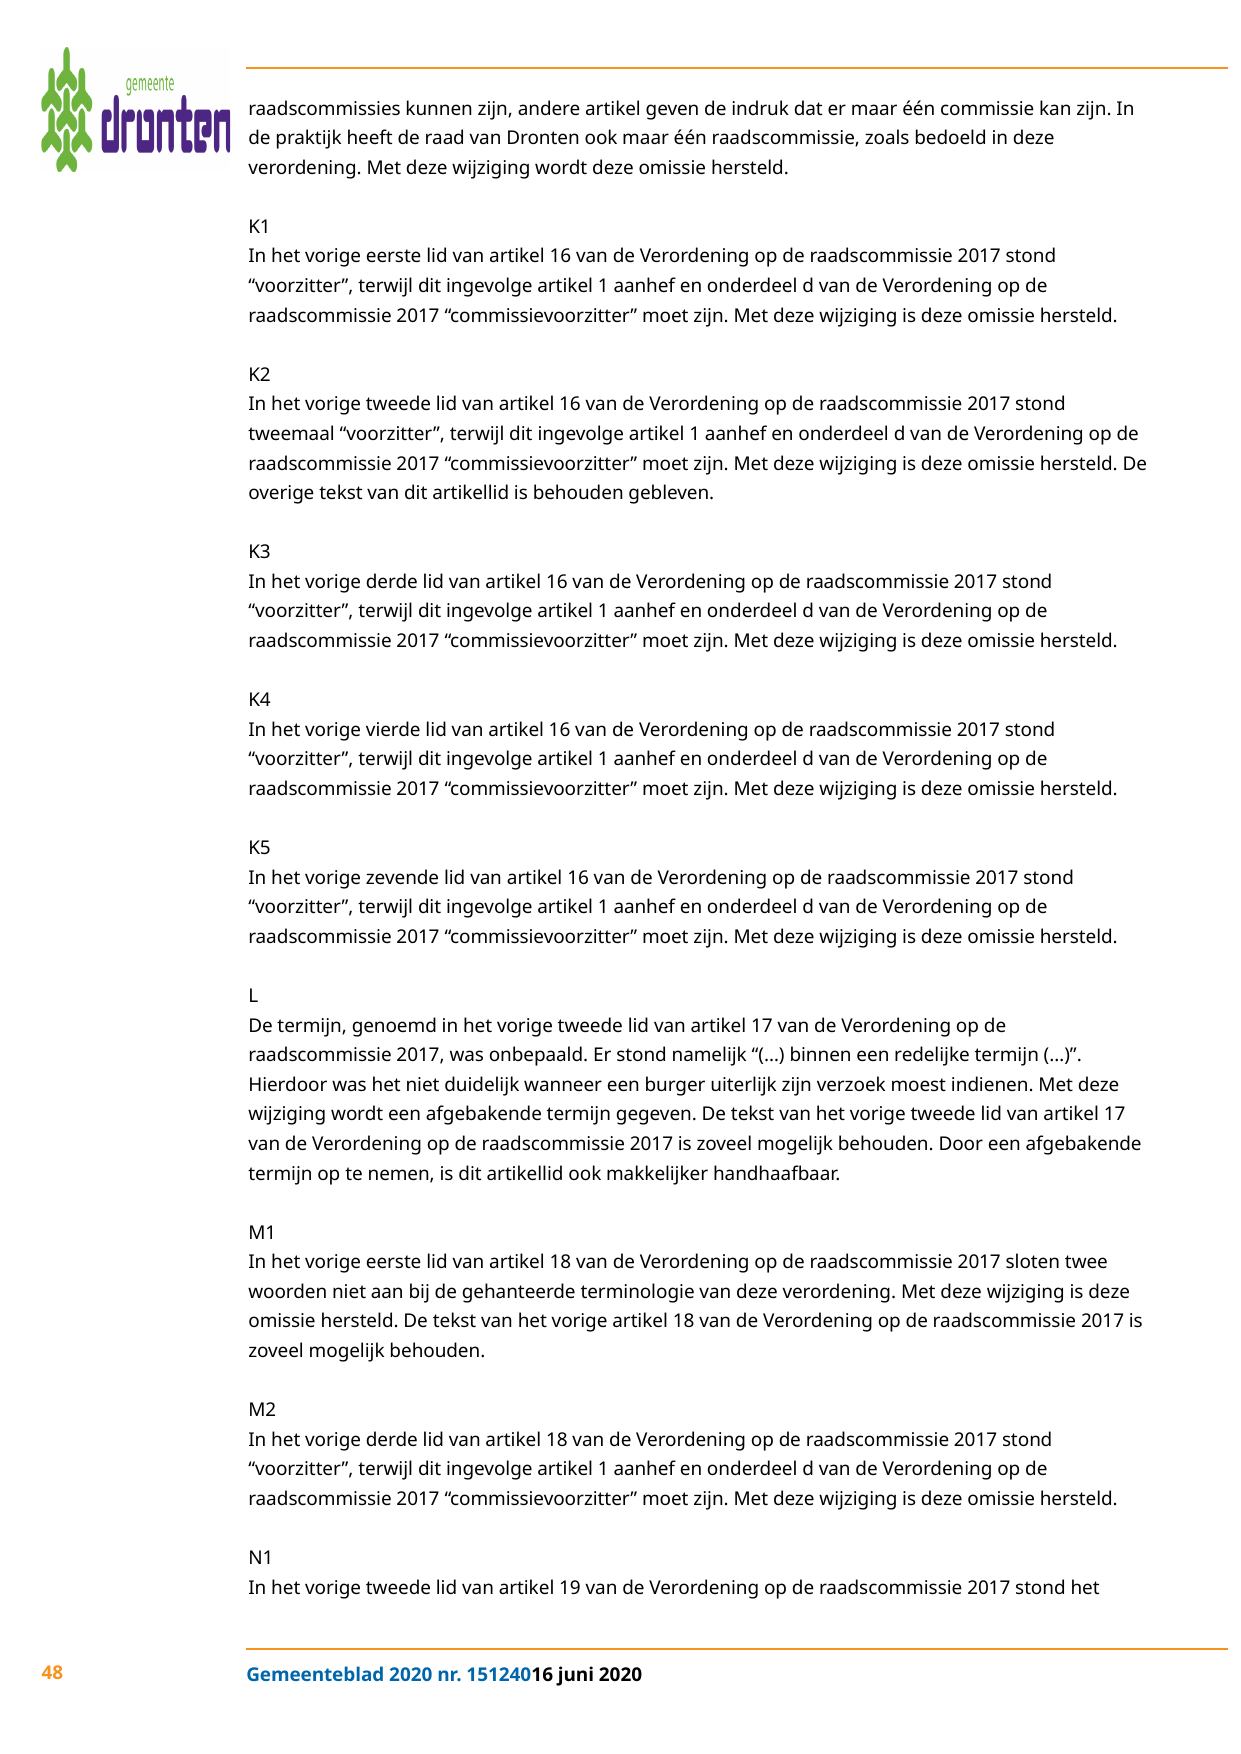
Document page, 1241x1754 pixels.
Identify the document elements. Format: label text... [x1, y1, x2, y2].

text K1 [248, 213, 1152, 239]
text K3 [248, 538, 1152, 564]
text In het vorige derde lid van artikel 18 van de Verordening op de raadscommissie 2017 stond “voorzitter”, terwijl dit ingevolge artikel 1 aanhef en onderdeel d van de Verordening op de raadscommissie 2017 “commissievoorzitter” moet zijn. Met deze wijziging is deze omissie hersteld. [248, 1426, 1152, 1511]
text In het vorige vierde lid van artikel 16 van de Verordening op de raadscommissie 2017 stond “voorzitter”, terwijl dit ingevolge artikel 1 aanhef en onderdeel d van de Verordening op de raadscommissie 2017 “commissievoorzitter” moet zijn. Met deze wijziging is deze omissie hersteld. [248, 716, 1152, 801]
text In het vorige eerste lid van artikel 16 van de Verordening op de raadscommissie 2017 stond “voorzitter”, terwijl dit ingevolge artikel 1 aanhef en onderdeel d van de Verordening op de raadscommissie 2017 “commissievoorzitter” moet zijn. Met deze wijziging is deze omissie hersteld. [248, 243, 1152, 328]
text In het vorige derde lid van artikel 16 van de Verordening op de raadscommissie 2017 stond “voorzitter”, terwijl dit ingevolge artikel 1 aanhef en onderdeel d van de Verordening op de raadscommissie 2017 “commissievoorzitter” moet zijn. Met deze wijziging is deze omissie hersteld. [248, 568, 1152, 653]
text In het vorige tweede lid van artikel 16 van de Verordening op de raadscommissie 2017 stond tweemaal “voorzitter”, terwijl dit ingevolge artikel 1 aanhef en onderdeel d van de Verordening op de raadscommissie 2017 “commissievoorzitter” moet zijn. Met deze wijziging is deze omissie hersteld. De overige tekst van dit artikellid is behouden gebleven. [248, 391, 1152, 505]
text L [248, 982, 1152, 1008]
text M2 [248, 1396, 1152, 1422]
text K4 [248, 686, 1152, 712]
text In het vorige eerste lid van artikel 18 van de Verordening op de raadscommissie 2017 sloten twee woorden niet aan bij de gehanteerde terminologie van deze verordening. Met deze wijziging is deze omissie hersteld. De tekst van het vorige artikel 18 van de Verordening op de raadscommissie 2017 is zoveel mogelijk behouden. [248, 1248, 1152, 1363]
text N1 [248, 1544, 1152, 1570]
text K2 [248, 361, 1152, 387]
text In het vorige zevende lid van artikel 16 van de Verordening op de raadscommissie 2017 stond “voorzitter”, terwijl dit ingevolge artikel 1 aanhef en onderdeel d van de Verordening op de raadscommissie 2017 “commissievoorzitter” moet zijn. Met deze wijziging is deze omissie hersteld. [248, 864, 1152, 949]
picture [41, 47, 231, 172]
text K5 [248, 834, 1152, 860]
text In het vorige tweede lid van artikel 19 van de Verordening op de raadscommissie 2017 stond het [248, 1574, 1152, 1600]
text raadscommissies kunnen zijn, andere artikel geven de indruk dat er maar één commissie kan zijn. In de praktijk heeft de raad van Dronten ook maar één raadscommissie, zoals bedoeld in deze verordening. Met deze wijziging wordt deze omissie hersteld. [248, 95, 1152, 180]
text De termijn, genoemd in het vorige tweede lid van artikel 17 van de Verordening op de raadscommissie 2017, was onbepaald. Er stond namelijk “(…) binnen een redelijke termijn (…)”. Hierdoor was het niet duidelijk wanneer een burger uiterlijk zijn verzoek moest indienen. Met deze wijziging wordt een afgebakende termijn gegeven. De tekst van het vorige tweede lid van artikel 17 van de Verordening op de raadscommissie 2017 is zoveel mogelijk behouden. Door een afgebakende termijn op te nemen, is dit artikellid ook makkelijker handhaafbaar. [248, 1012, 1152, 1186]
text M1 [248, 1219, 1152, 1245]
